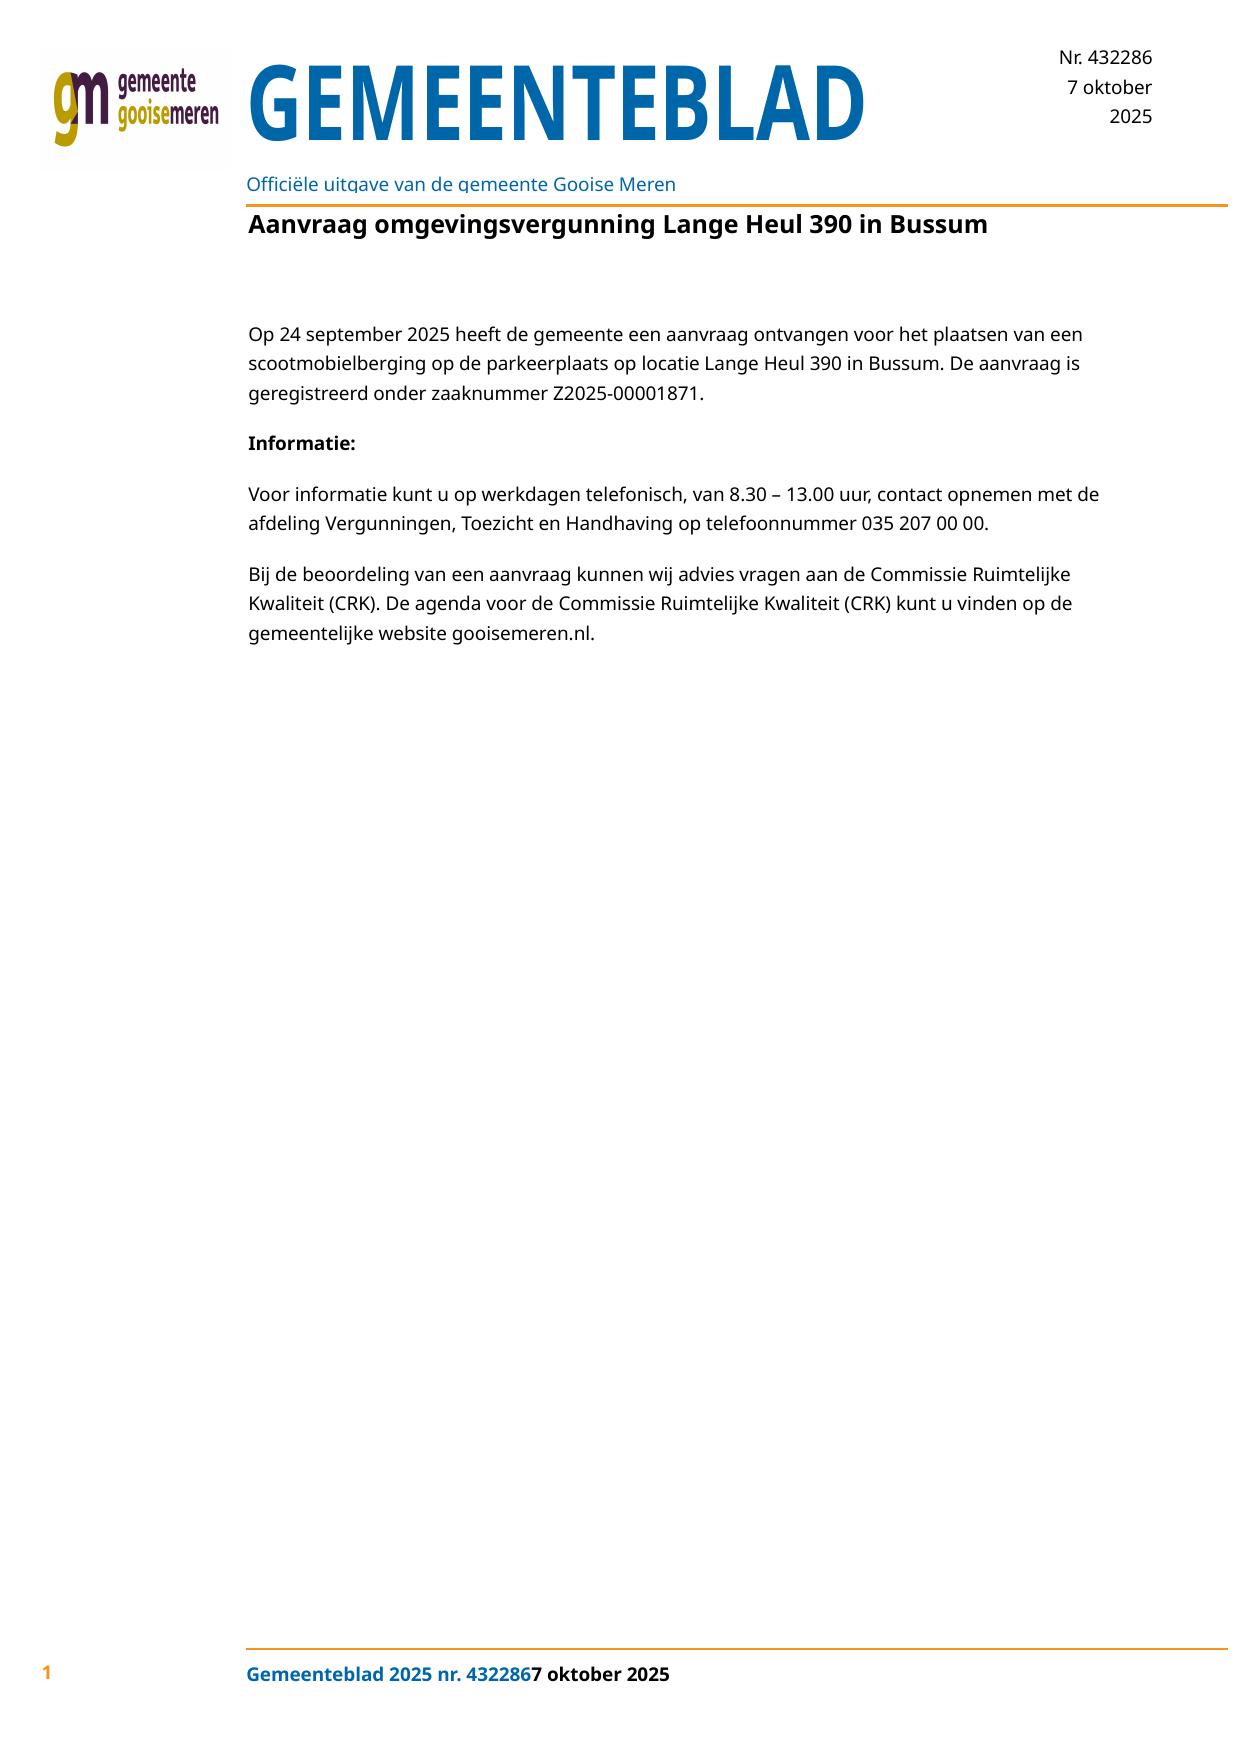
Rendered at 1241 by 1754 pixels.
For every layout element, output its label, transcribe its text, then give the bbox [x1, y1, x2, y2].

text Aanvraag omgevingsvergunning Lange Heul 390 in Bussum [248, 207, 1152, 241]
text Voor informatie kunt u op werkdagen telefonisch, van 8.30 – 13.00 uur, contact opnemen met de afdeling Vergunningen, Toezicht en Handhaving op telefoonnummer 035 207 00 00. [248, 481, 1152, 536]
text Informatie: [248, 430, 1152, 456]
text Op 24 september 2025 heeft de gemeente een aanvraag ontvangen voor het plaatsen van een scootmobielberging op de parkeerplaats op locatie Lange Heul 390 in Bussum. De aanvraag is geregistreerd onder zaaknummer Z2025-00001871. [248, 321, 1152, 406]
text Bij de beoordeling van een aanvraag kunnen wij advies vragen aan de Commissie Ruimtelijke Kwaliteit (CRK). De agenda voor de Commissie Ruimtelijke Kwaliteit (CRK) kunt u vinden op de gemeentelijke website gooisemeren.nl. [248, 561, 1152, 646]
picture [41, 47, 231, 172]
